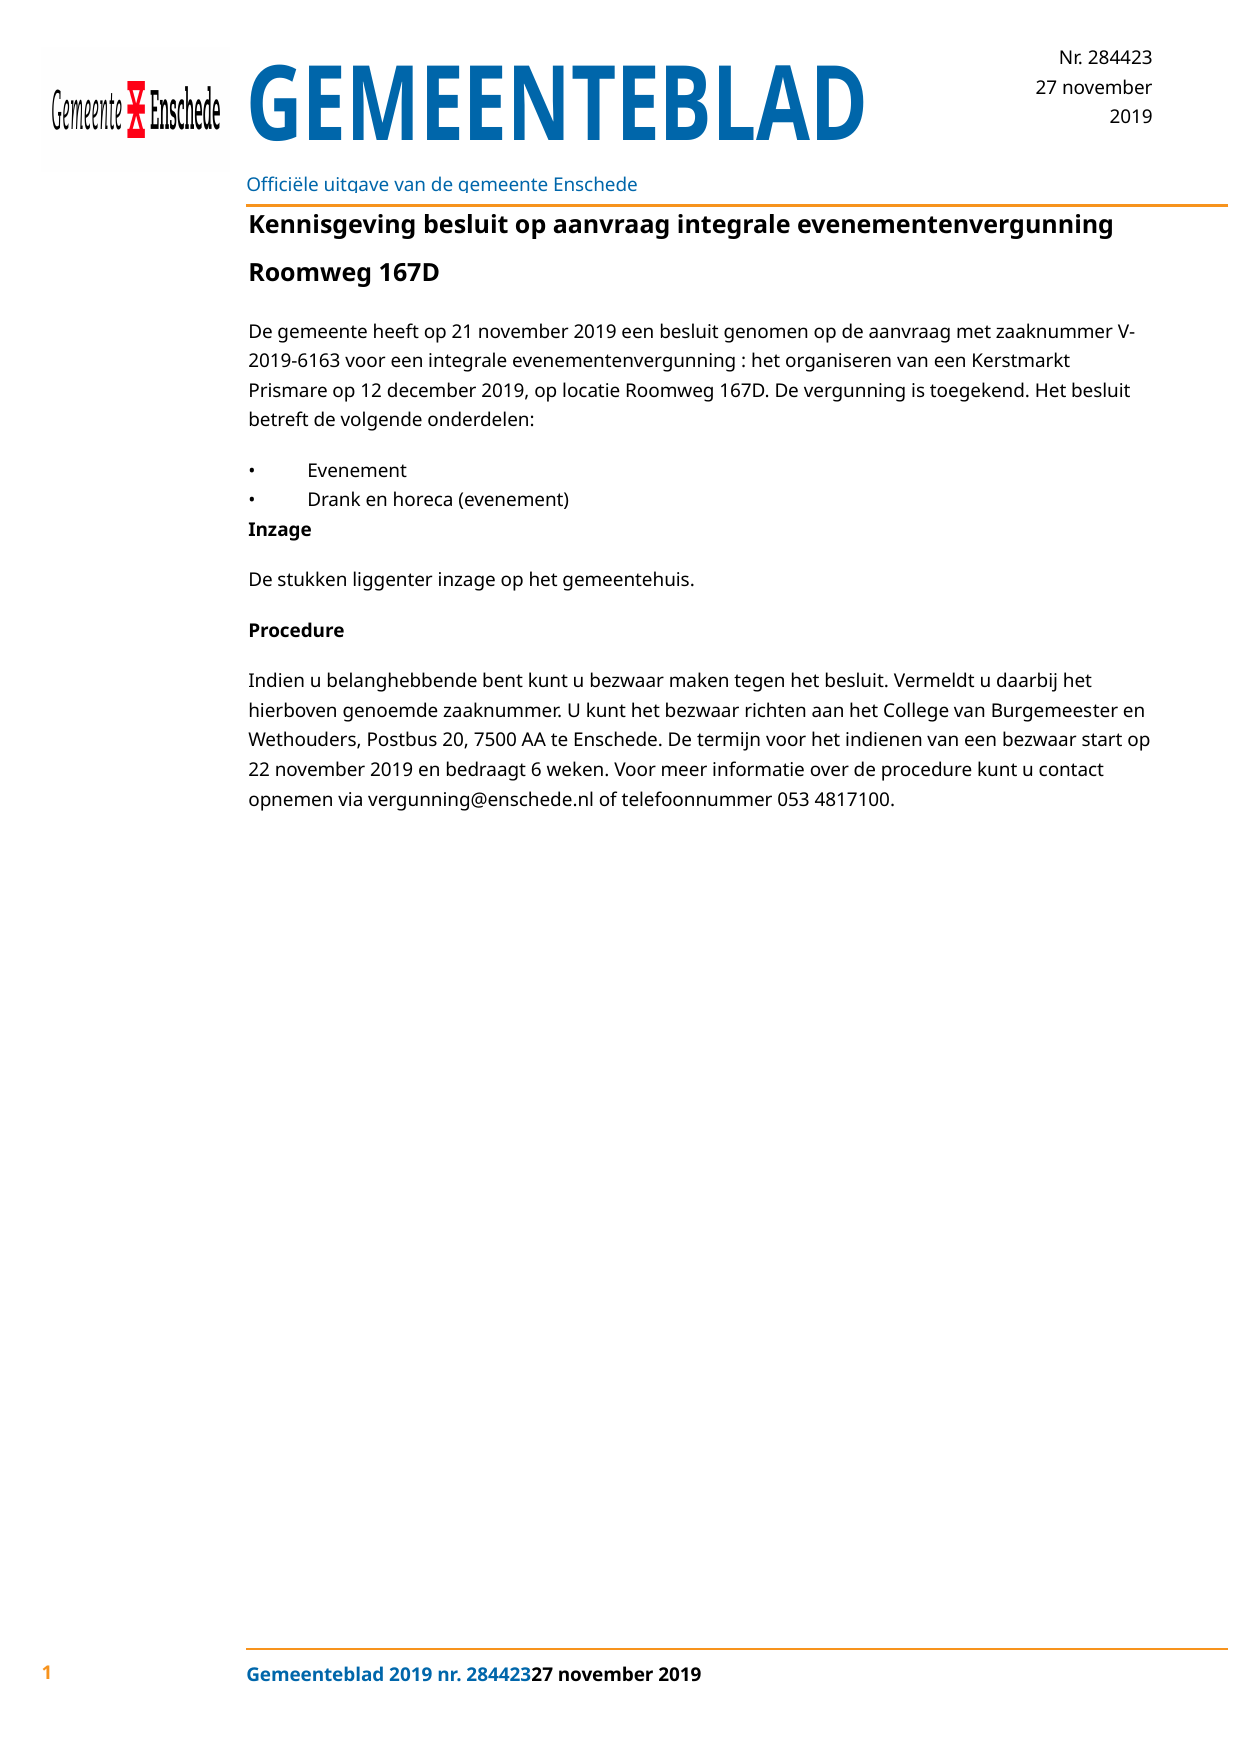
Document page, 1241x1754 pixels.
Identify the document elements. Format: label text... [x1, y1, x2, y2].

picture [41, 47, 231, 172]
text De gemeente heeft op 21 november 2019 een besluit genomen op de aanvraag met zaaknummer V-2019-6163 voor een integrale evenementenvergunning : het organiseren van een Kerstmarkt Prismare op 12 december 2019, op locatie Roomweg 167D. De vergunning is toegekend. Het besluit betreft de volgende onderdelen: [248, 318, 1152, 432]
text Inzage [248, 516, 1152, 542]
list Evenement [248, 457, 1152, 483]
text De stukken liggenter inzage op het gemeentehuis. [248, 567, 1152, 592]
text Indien u belanghebbende bent kunt u bezwaar maken tegen het besluit. Vermeldt u daarbij het hierboven genoemde zaaknummer. U kunt het bezwaar richten aan het College van Burgemees­ter en Wethouders, Postbus 20, 7500 AA te Enschede. De termijn voor het indienen van een bezwaar start op 22 november 2019 en bedraagt 6 weken. Voor meer informatie over de procedure kunt u contact opnemen via vergunning@enschede.nl of telefoonnummer 053 4817100. [248, 667, 1152, 812]
text Kennisgeving besluit op aanvraag integrale evenementenvergunning Roomweg 167D [248, 207, 1152, 288]
list Drank en horeca (evenement) [248, 487, 1152, 512]
text Procedure [248, 617, 1152, 643]
